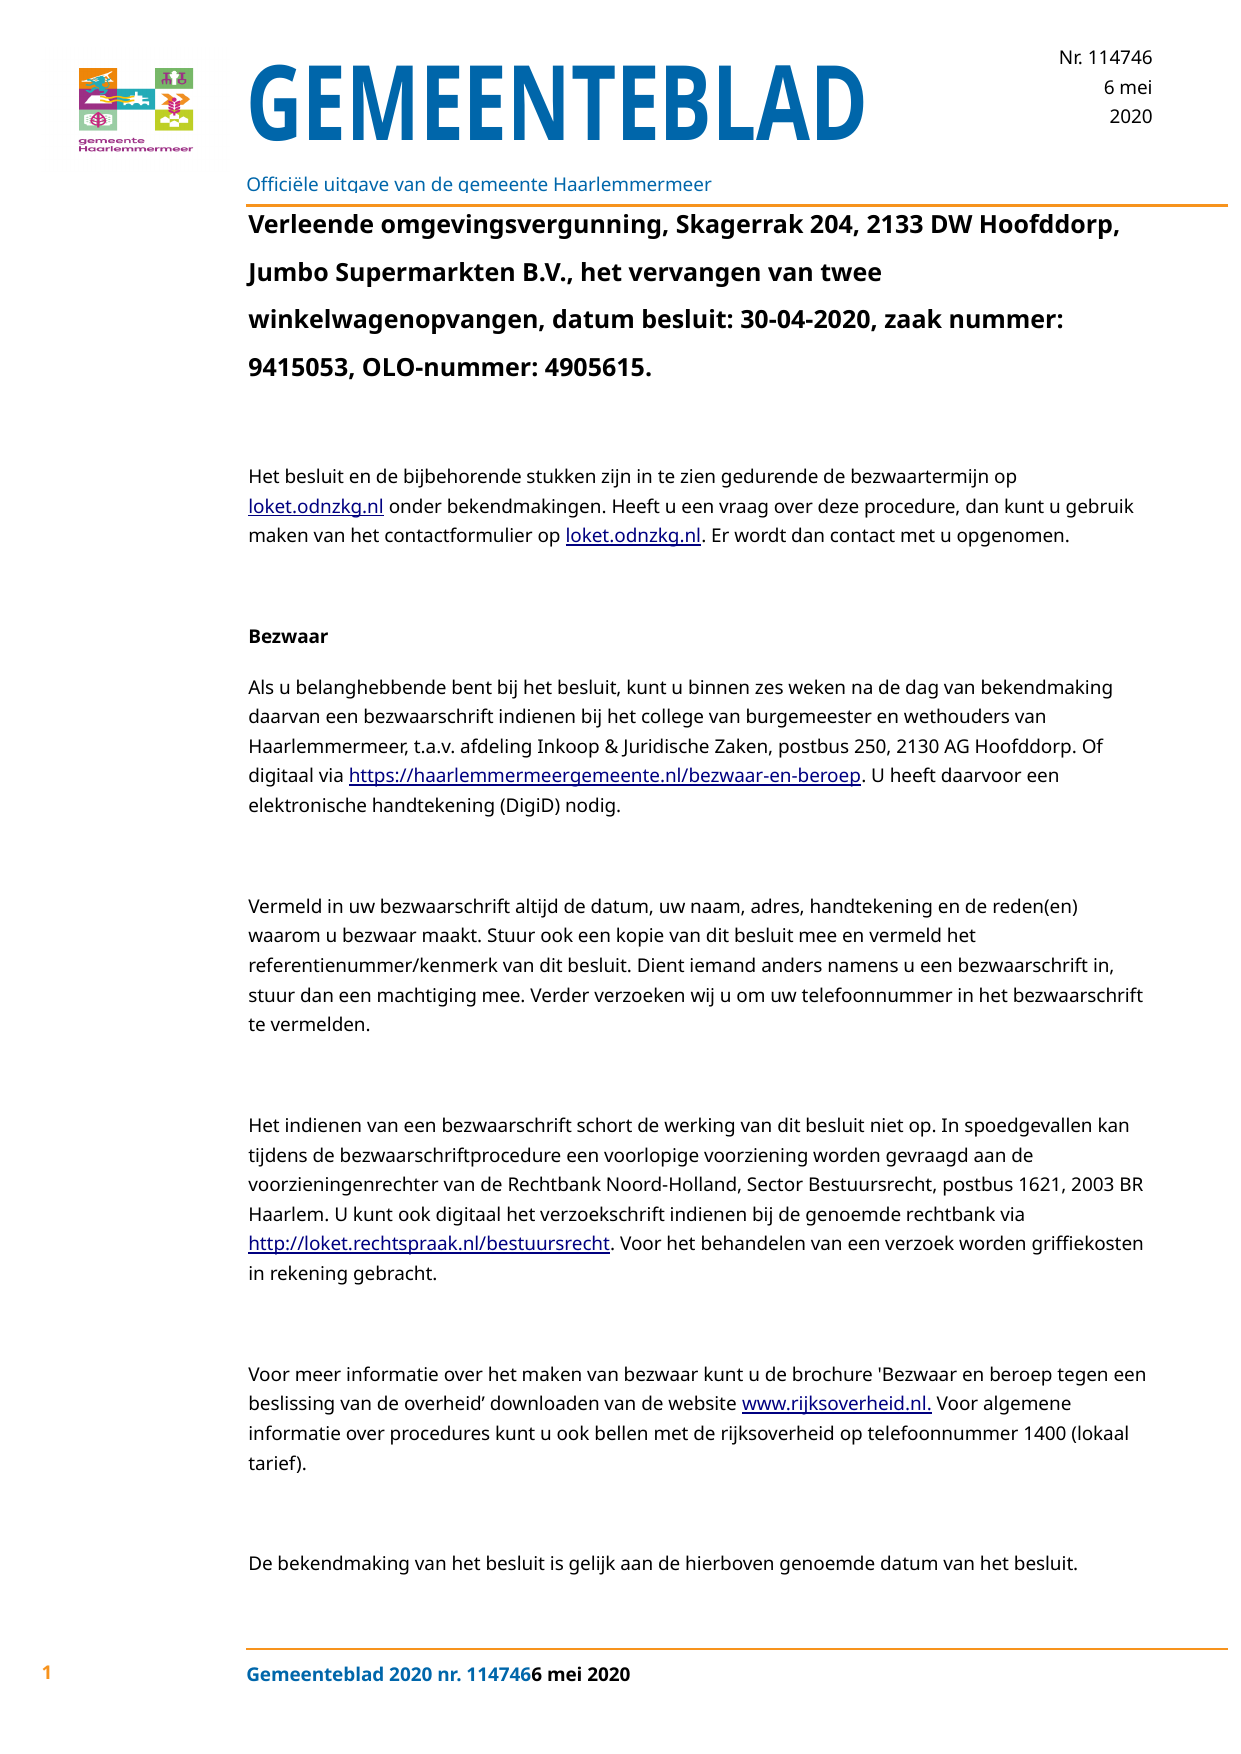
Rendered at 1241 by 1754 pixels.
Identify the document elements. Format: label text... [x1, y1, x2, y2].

text Het indienen van een bezwaarschrift schort de werking van dit besluit niet op. In spoedgevallen kan tijdens de bezwaarschriftprocedure een voorlopige voorziening worden gevraagd aan de voorzieningenrechter van de Rechtbank Noord-Holland, Sector Bestuursrecht, postbus 1621, 2003 BR Haarlem. U kunt ook digitaal het verzoekschrift indienen bij de genoemde rechtbank via http://loket.rechtspraak.nl/bestuursrecht. Voor het behandelen van een verzoek worden griffiekosten in rekening gebracht. [248, 1112, 1152, 1286]
text De bekendmaking van het besluit is gelijk aan de hierboven genoemde datum van het besluit. [248, 1551, 1152, 1576]
picture [41, 47, 231, 172]
text Verleende omgevingsvergunning, Skagerrak 204, 2133 DW Hoofddorp, Jumbo Supermarkten B.V., het vervangen van twee winkelwagenopvangen, datum besluit: 30-04-2020, zaak nummer: 9415053, OLO-nummer: 4905615. [248, 207, 1152, 384]
text Als u belanghebbende bent bij het besluit, kunt u binnen zes weken na de dag van bekendmaking daarvan een bezwaarschrift indienen bij het college van burgemeester en wethouders van Haarlemmermeer, t.a.v. afdeling Inkoop & Juridische Zaken, postbus 250, 2130 AG Hoofddorp. Of digitaal via https://haarlemmermeergemeente.nl/bezwaar-en-beroep. U heeft daarvoor een elektronische handtekening (DigiD) nodig. [248, 674, 1152, 818]
text Vermeld in uw bezwaarschrift altijd de datum, uw naam, adres, handtekening en de reden(en) waarom u bezwaar maakt. Stuur ook een kopie van dit besluit mee en vermeld het referentienummer/kenmerk van dit besluit. Dient iemand anders namens u een bezwaarschrift in, stuur dan een machtiging mee. Verder verzoeken wij u om uw telefoonnummer in het bezwaarschrift te vermelden. [248, 893, 1152, 1037]
text Voor meer informatie over het maken van bezwaar kunt u de brochure 'Bezwaar en beroep tegen een beslissing van de overheid’ downloaden van de website www.rijksoverheid.nl. Voor algemene informatie over procedures kunt u ook bellen met de rijksoverheid op telefoonnummer 1400 (lokaal tarief). [248, 1361, 1152, 1476]
text Het besluit en de bijbehorende stukken zijn in te zien gedurende de bezwaartermijn op loket.odnzkg.nl onder bekendmakingen. Heeft u een vraag over deze procedure, dan kunt u gebruik maken van het contactformulier op loket.odnzkg.nl. Er wordt dan contact met u opgenomen. [248, 463, 1152, 548]
text Bezwaar [248, 623, 1152, 649]
